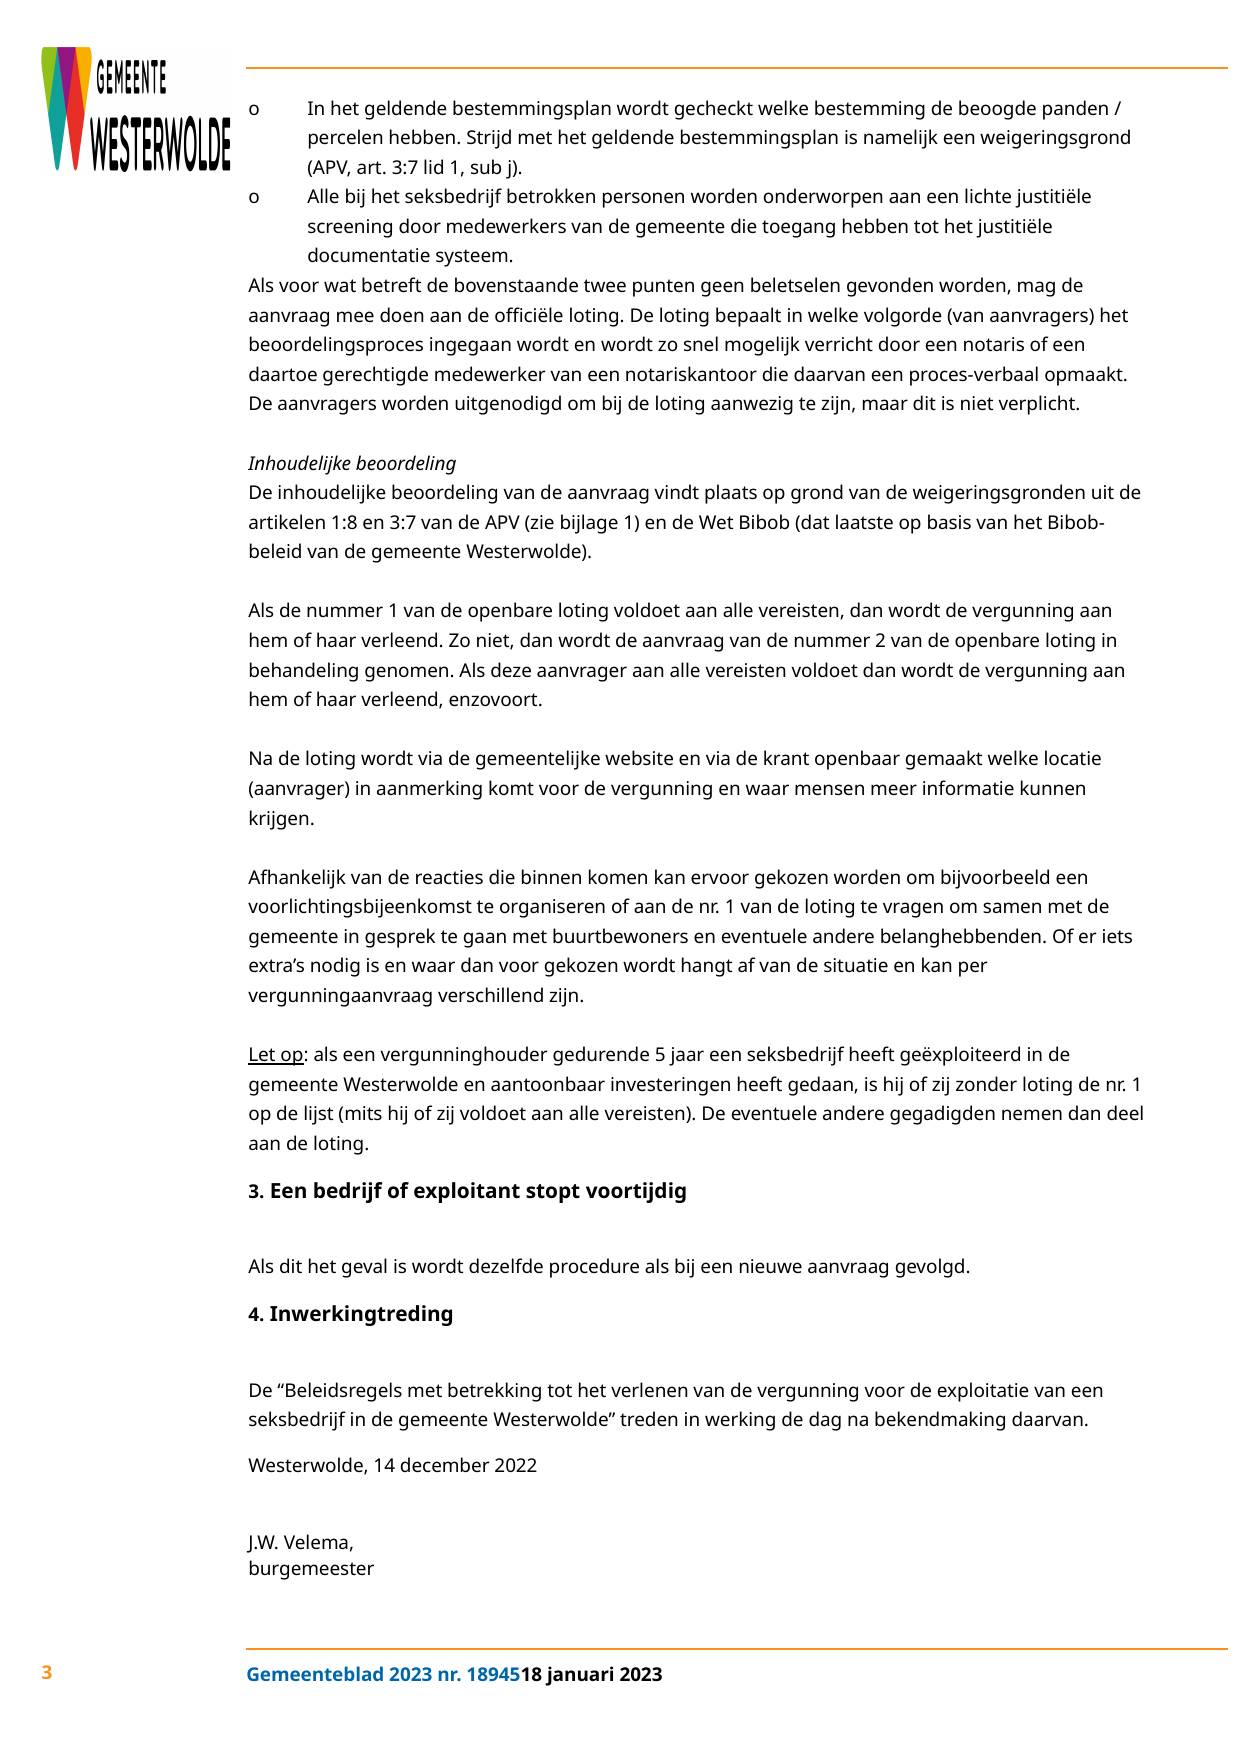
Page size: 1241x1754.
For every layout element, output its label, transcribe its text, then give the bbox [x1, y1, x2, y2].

text Westerwolde, 14 december 2022 [248, 1452, 1152, 1478]
text Als voor wat betreft de bovenstaande twee punten geen beletselen gevonden worden, mag de aanvraag mee doen aan de officiële loting. De loting bepaalt in welke volgorde (van aanvragers) het beoordelingsproces ingegaan wordt en wordt zo snel mogelijk verricht door een notaris of een daartoe gerechtigde medewerker van een notariskantoor die daarvan een proces-verbaal opmaakt. De aanvragers worden uitgenodigd om bij de loting aanwezig te zijn, maar dit is niet verplicht. [248, 272, 1152, 416]
list In het geldende bestemmingsplan wordt gecheckt welke bestemming de beoogde panden / percelen hebben. Strijd met het geldende bestemmingsplan is namelijk een weigeringsgrond (APV, art. 3:7 lid 1, sub j). [248, 95, 1152, 180]
text burgemeester [248, 1555, 1152, 1581]
text Afhankelijk van de reacties die binnen komen kan ervoor gekozen worden om bijvoorbeeld een voorlichtingsbijeenkomst te organiseren of aan de nr. 1 van de loting te vragen om samen met de gemeente in gesprek te gaan met buurtbewoners en eventuele andere belanghebbenden. Of er iets extra’s nodig is en waar dan voor gekozen wordt hangt af van de situatie en kan per vergunningaanvraag verschillend zijn. [248, 864, 1152, 1008]
text Let op: als een vergunninghouder gedurende 5 jaar een seksbedrijf heeft geëxploiteerd in de gemeente Westerwolde en aantoonbaar investeringen heeft gedaan, is hij of zij zonder loting de nr. 1 op de lijst (mits hij of zij voldoet aan alle vereisten). De eventuele andere gegadigden nemen dan deel aan de loting. [248, 1041, 1152, 1156]
text 3. Een bedrijf of exploitant stopt voortijdig [248, 1176, 1152, 1204]
text Inhoudelijke beoordeling [248, 450, 1152, 476]
text Als de nummer 1 van de openbare loting voldoet aan alle vereisten, dan wordt de vergunning aan hem of haar verleend. Zo niet, dan wordt de aanvraag van de nummer 2 van de openbare loting in behandeling genomen. Als deze aanvrager aan alle vereisten voldoet dan wordt de vergunning aan hem of haar verleend, enzovoort. [248, 598, 1152, 712]
text J.W. Velema, [248, 1529, 1152, 1555]
list Alle bij het seksbedrijf betrokken personen worden onderworpen aan een lichte justitiële screening door medewerkers van de gemeente die toegang hebben tot het justitiële documentatie systeem. [248, 183, 1152, 268]
text De inhoudelijke beoordeling van de aanvraag vindt plaats op grond van de weigeringsgronden uit de artikelen 1:8 en 3:7 van de APV (zie bijlage 1) en de Wet Bibob (dat laatste op basis van het Bibob-beleid van de gemeente Westerwolde). [248, 479, 1152, 564]
text Als dit het geval is wordt dezelfde procedure als bij een nieuwe aanvraag gevolgd. [248, 1253, 1152, 1279]
text Na de loting wordt via de gemeentelijke website en via de krant openbaar gemaakt welke locatie (aanvrager) in aanmerking komt voor de vergunning en waar mensen meer informatie kunnen krijgen. [248, 746, 1152, 831]
text De “Beleidsregels met betrekking tot het verlenen van de vergunning voor de exploitatie van een seksbedrijf in de gemeente Westerwolde” treden in werking de dag na bekendmaking daarvan. [248, 1377, 1152, 1432]
picture [41, 47, 231, 172]
text 4. Inwerkingtreding [248, 1299, 1152, 1328]
